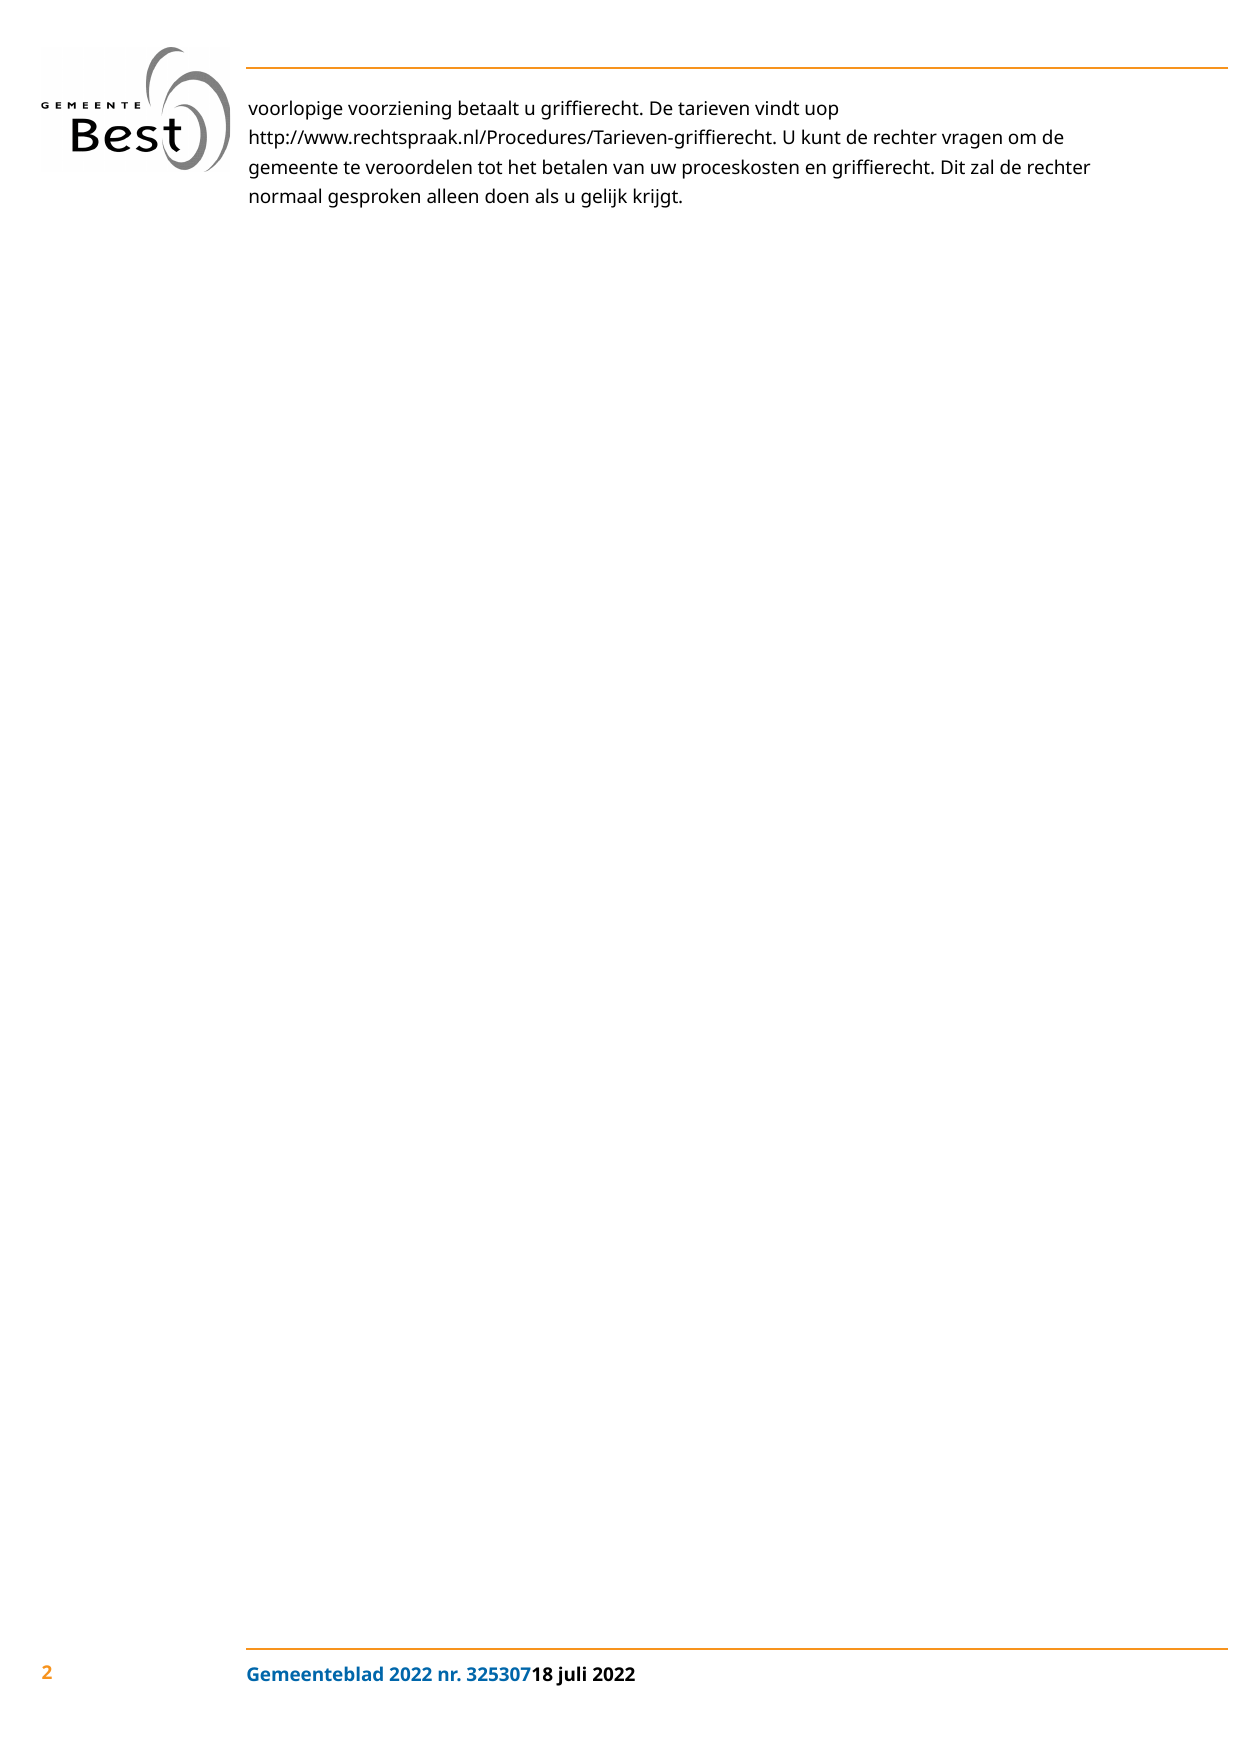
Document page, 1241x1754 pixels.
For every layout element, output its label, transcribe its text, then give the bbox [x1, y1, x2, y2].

text voorlopige voorziening betaalt u griffierecht. De tarieven vindt uop http://www.rechtspraak.nl/Procedures/Tarieven-griffierecht. U kunt de rechter vragen om de gemeente te veroordelen tot het betalen van uw proceskosten en griffierecht. Dit zal de rechter normaal gesproken alleen doen als u gelijk krijgt. [248, 95, 1152, 209]
picture [41, 47, 231, 172]
